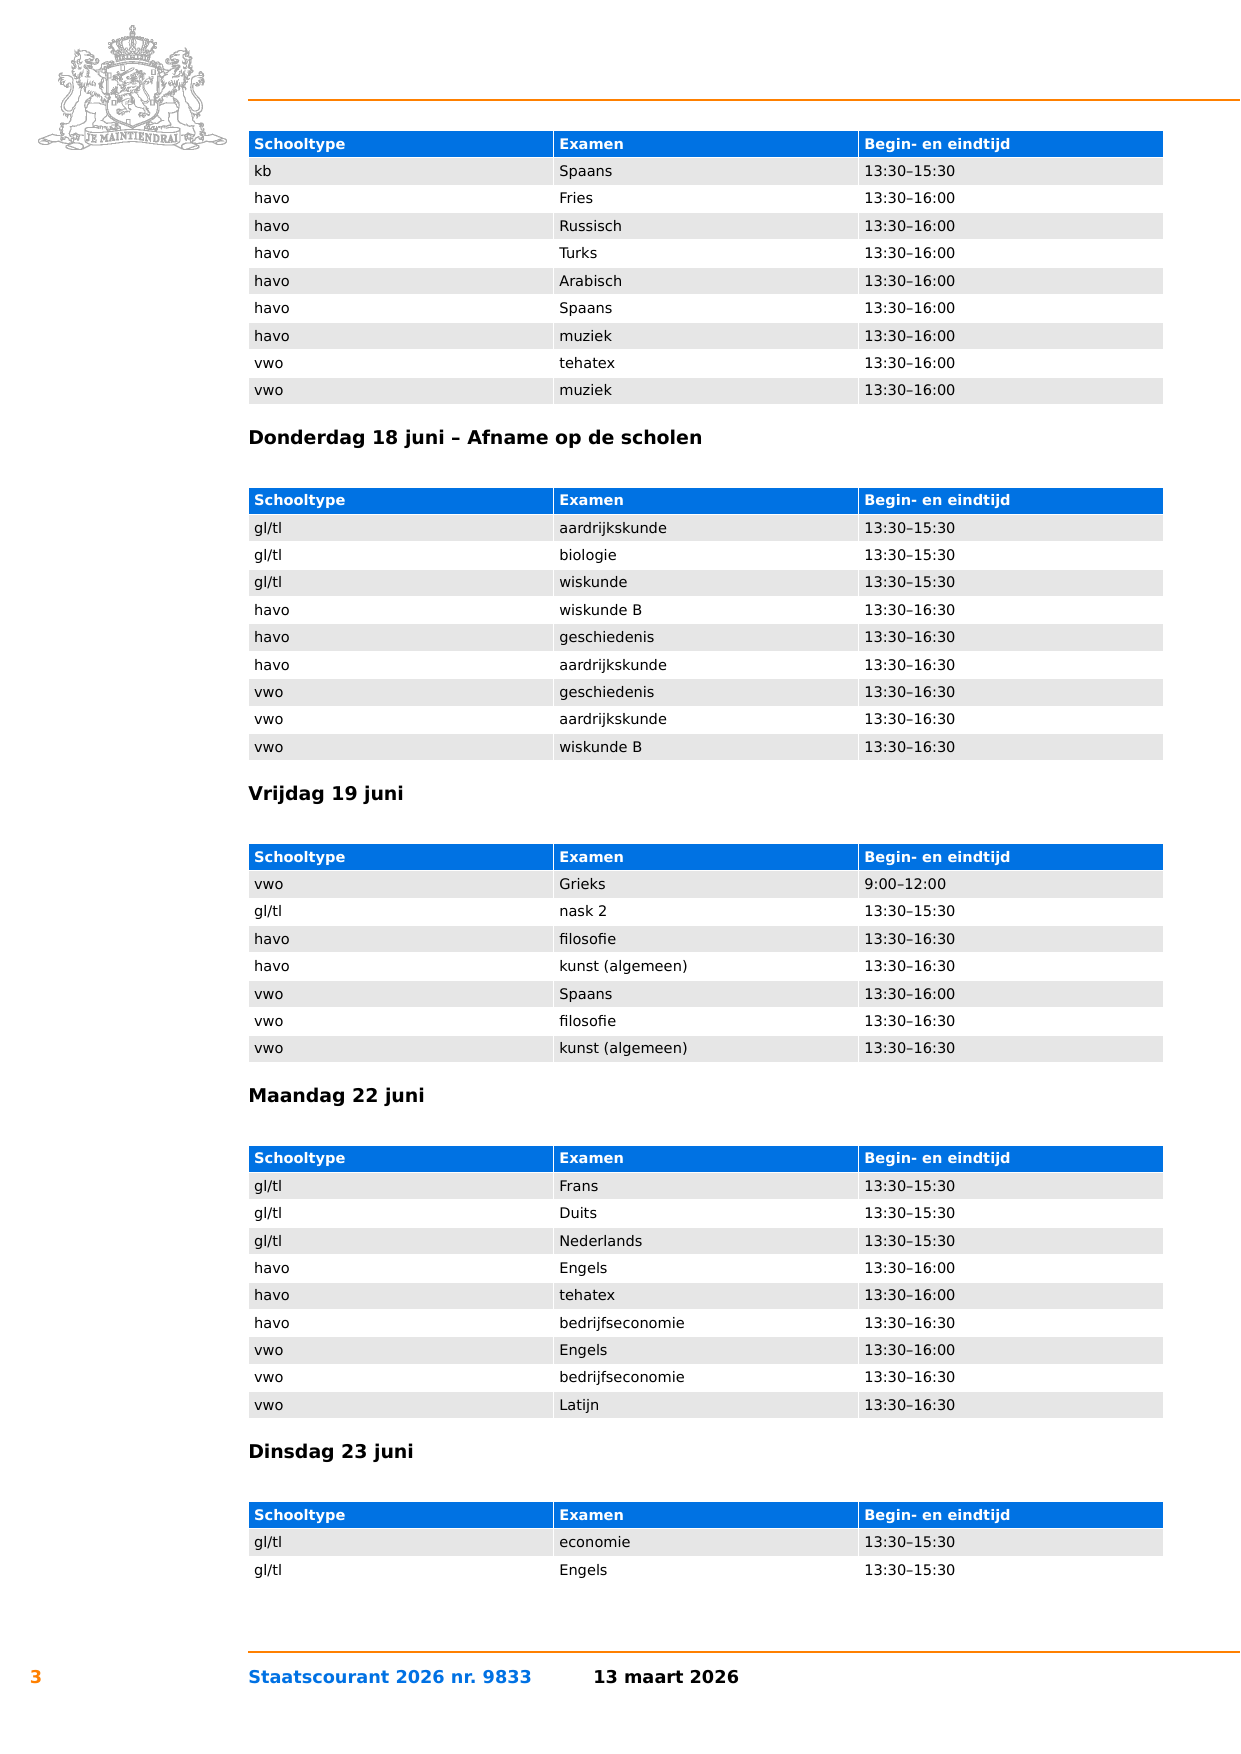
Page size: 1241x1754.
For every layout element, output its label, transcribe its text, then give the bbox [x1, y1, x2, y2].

table_cell 13:30–16:30 [859, 1008, 1163, 1034]
table_cell vwo [249, 679, 553, 706]
table_cell 13:30–16:00 [859, 981, 1163, 1007]
table_cell filosofie [554, 926, 858, 952]
table_cell kunst (algemeen) [554, 1036, 858, 1062]
table_cell wiskunde B [554, 597, 858, 623]
table_cell Spaans [554, 295, 858, 322]
table_cell havo [249, 652, 553, 678]
table_cell muziek [554, 323, 858, 349]
table_cell 13:30–16:00 [859, 213, 1163, 239]
table_cell bedrijfseconomie [554, 1310, 858, 1336]
table_cell 13:30–16:30 [859, 1036, 1163, 1062]
table_cell Spaans [554, 158, 858, 185]
table_cell 13:30–16:30 [859, 1310, 1163, 1336]
table_cell havo [249, 323, 553, 349]
picture [38, 25, 227, 150]
table_cell aardrijkskunde [554, 707, 858, 733]
table_cell Arabisch [554, 268, 858, 294]
table_cell kb [249, 158, 553, 185]
table_cell Grieks [554, 871, 858, 898]
table_cell gl/tl [249, 570, 553, 596]
table_cell Russisch [554, 213, 858, 239]
table_cell 13:30–15:30 [859, 899, 1163, 925]
table_cell 13:30–15:30 [859, 1228, 1163, 1254]
text Vrijdag 19 juni [248, 783, 1163, 805]
table_cell aardrijkskunde [554, 515, 858, 541]
table_cell gl/tl [249, 1200, 553, 1227]
table_cell Frans [554, 1173, 858, 1199]
table_cell 13:30–16:00 [859, 241, 1163, 267]
table_cell Latijn [554, 1392, 858, 1418]
table_header [248, 827, 1163, 843]
table_cell Examen [554, 1146, 858, 1172]
table_cell vwo [249, 378, 553, 404]
table_cell 13:30–16:00 [859, 350, 1163, 376]
table_cell havo [249, 926, 553, 952]
table_cell wiskunde B [554, 734, 858, 760]
table_cell 13:30–16:30 [859, 1392, 1163, 1418]
table_cell 13:30–16:00 [859, 1337, 1163, 1364]
table_cell 13:30–16:30 [859, 707, 1163, 733]
table_cell economie [554, 1529, 858, 1556]
table_cell 13:30–16:00 [859, 1283, 1163, 1309]
table_cell 13:30–15:30 [859, 1529, 1163, 1556]
table_cell gl/tl [249, 1557, 553, 1583]
table_cell bedrijfseconomie [554, 1365, 858, 1391]
table_cell havo [249, 213, 553, 239]
table_cell 13:30–16:00 [859, 378, 1163, 404]
table_cell vwo [249, 707, 553, 733]
table_cell 13:30–16:30 [859, 926, 1163, 952]
table_cell 13:30–15:30 [859, 1200, 1163, 1227]
table_cell havo [249, 597, 553, 623]
table_cell 9:00–12:00 [859, 871, 1163, 898]
table_cell gl/tl [249, 515, 553, 541]
table_cell 13:30–16:30 [859, 1365, 1163, 1391]
table_cell 13:30–16:30 [859, 679, 1163, 706]
table_cell havo [249, 268, 553, 294]
table_cell Examen [554, 488, 858, 514]
table_cell gl/tl [249, 899, 553, 925]
table_cell havo [249, 241, 553, 267]
table_cell havo [249, 186, 553, 212]
text Donderdag 18 juni – Afname op de scholen [248, 427, 1163, 449]
table_cell Examen [554, 1502, 858, 1528]
table_cell Spaans [554, 981, 858, 1007]
table_cell Begin- en eindtijd [859, 844, 1163, 870]
table_cell Duits [554, 1200, 858, 1227]
table_cell Begin- en eindtijd [859, 1146, 1163, 1172]
table_cell tehatex [554, 350, 858, 376]
table_cell 13:30–15:30 [859, 542, 1163, 568]
table_cell Engels [554, 1337, 858, 1364]
table_cell 13:30–16:00 [859, 1255, 1163, 1281]
table_cell 13:30–15:30 [859, 515, 1163, 541]
table_cell vwo [249, 1036, 553, 1062]
table_cell 13:30–15:30 [859, 570, 1163, 596]
table_cell aardrijkskunde [554, 652, 858, 678]
table_cell havo [249, 1255, 553, 1281]
table_cell geschiedenis [554, 624, 858, 651]
table_cell 13:30–16:30 [859, 734, 1163, 760]
table_cell nask 2 [554, 899, 858, 925]
table_header [248, 471, 1163, 486]
table_cell havo [249, 954, 553, 980]
table_cell vwo [249, 1365, 553, 1391]
table_header Examen [554, 131, 858, 157]
table_cell vwo [249, 981, 553, 1007]
table_cell geschiedenis [554, 679, 858, 706]
table_cell kunst (algemeen) [554, 954, 858, 980]
table_cell muziek [554, 378, 858, 404]
table_cell gl/tl [249, 542, 553, 568]
table_header [248, 1129, 1163, 1144]
table_cell vwo [249, 734, 553, 760]
table_cell Schooltype [249, 488, 553, 514]
text Dinsdag 23 juni [248, 1441, 1163, 1463]
table_cell Engels [554, 1255, 858, 1281]
table_cell gl/tl [249, 1173, 553, 1199]
table_cell Schooltype [249, 1502, 553, 1528]
table_cell 13:30–16:30 [859, 652, 1163, 678]
table_header [248, 1485, 1163, 1501]
table_cell Begin- en eindtijd [859, 1502, 1163, 1528]
table_cell vwo [249, 1392, 553, 1418]
table_cell biologie [554, 542, 858, 568]
table_cell 13:30–15:30 [859, 1557, 1163, 1583]
table_cell Schooltype [249, 844, 553, 870]
table_cell Nederlands [554, 1228, 858, 1254]
table_cell 13:30–15:30 [859, 1173, 1163, 1199]
table_cell wiskunde [554, 570, 858, 596]
table_cell havo [249, 1283, 553, 1309]
table_cell Engels [554, 1557, 858, 1583]
table_cell gl/tl [249, 1529, 553, 1556]
table_cell tehatex [554, 1283, 858, 1309]
table_cell filosofie [554, 1008, 858, 1034]
table_cell Begin- en eindtijd [859, 488, 1163, 514]
table_cell havo [249, 1310, 553, 1336]
table_cell 13:30–16:00 [859, 295, 1163, 322]
table_header Schooltype [249, 131, 553, 157]
table_cell 13:30–16:30 [859, 624, 1163, 651]
table_cell 13:30–16:00 [859, 186, 1163, 212]
table_cell Turks [554, 241, 858, 267]
table_cell Schooltype [249, 1146, 553, 1172]
table_cell 13:30–16:00 [859, 268, 1163, 294]
table_cell havo [249, 624, 553, 651]
table_cell Fries [554, 186, 858, 212]
table_cell vwo [249, 1337, 553, 1364]
table_cell 13:30–16:30 [859, 597, 1163, 623]
table_cell havo [249, 295, 553, 322]
table_header Begin- en eindtijd [859, 131, 1163, 157]
text Maandag 22 juni [248, 1085, 1163, 1107]
table_cell Examen [554, 844, 858, 870]
table_cell 13:30–16:00 [859, 323, 1163, 349]
table_cell 13:30–16:30 [859, 954, 1163, 980]
table_cell 13:30–15:30 [859, 158, 1163, 185]
table_cell vwo [249, 871, 553, 898]
table_cell vwo [249, 350, 553, 376]
table_cell vwo [249, 1008, 553, 1034]
table_cell gl/tl [249, 1228, 553, 1254]
